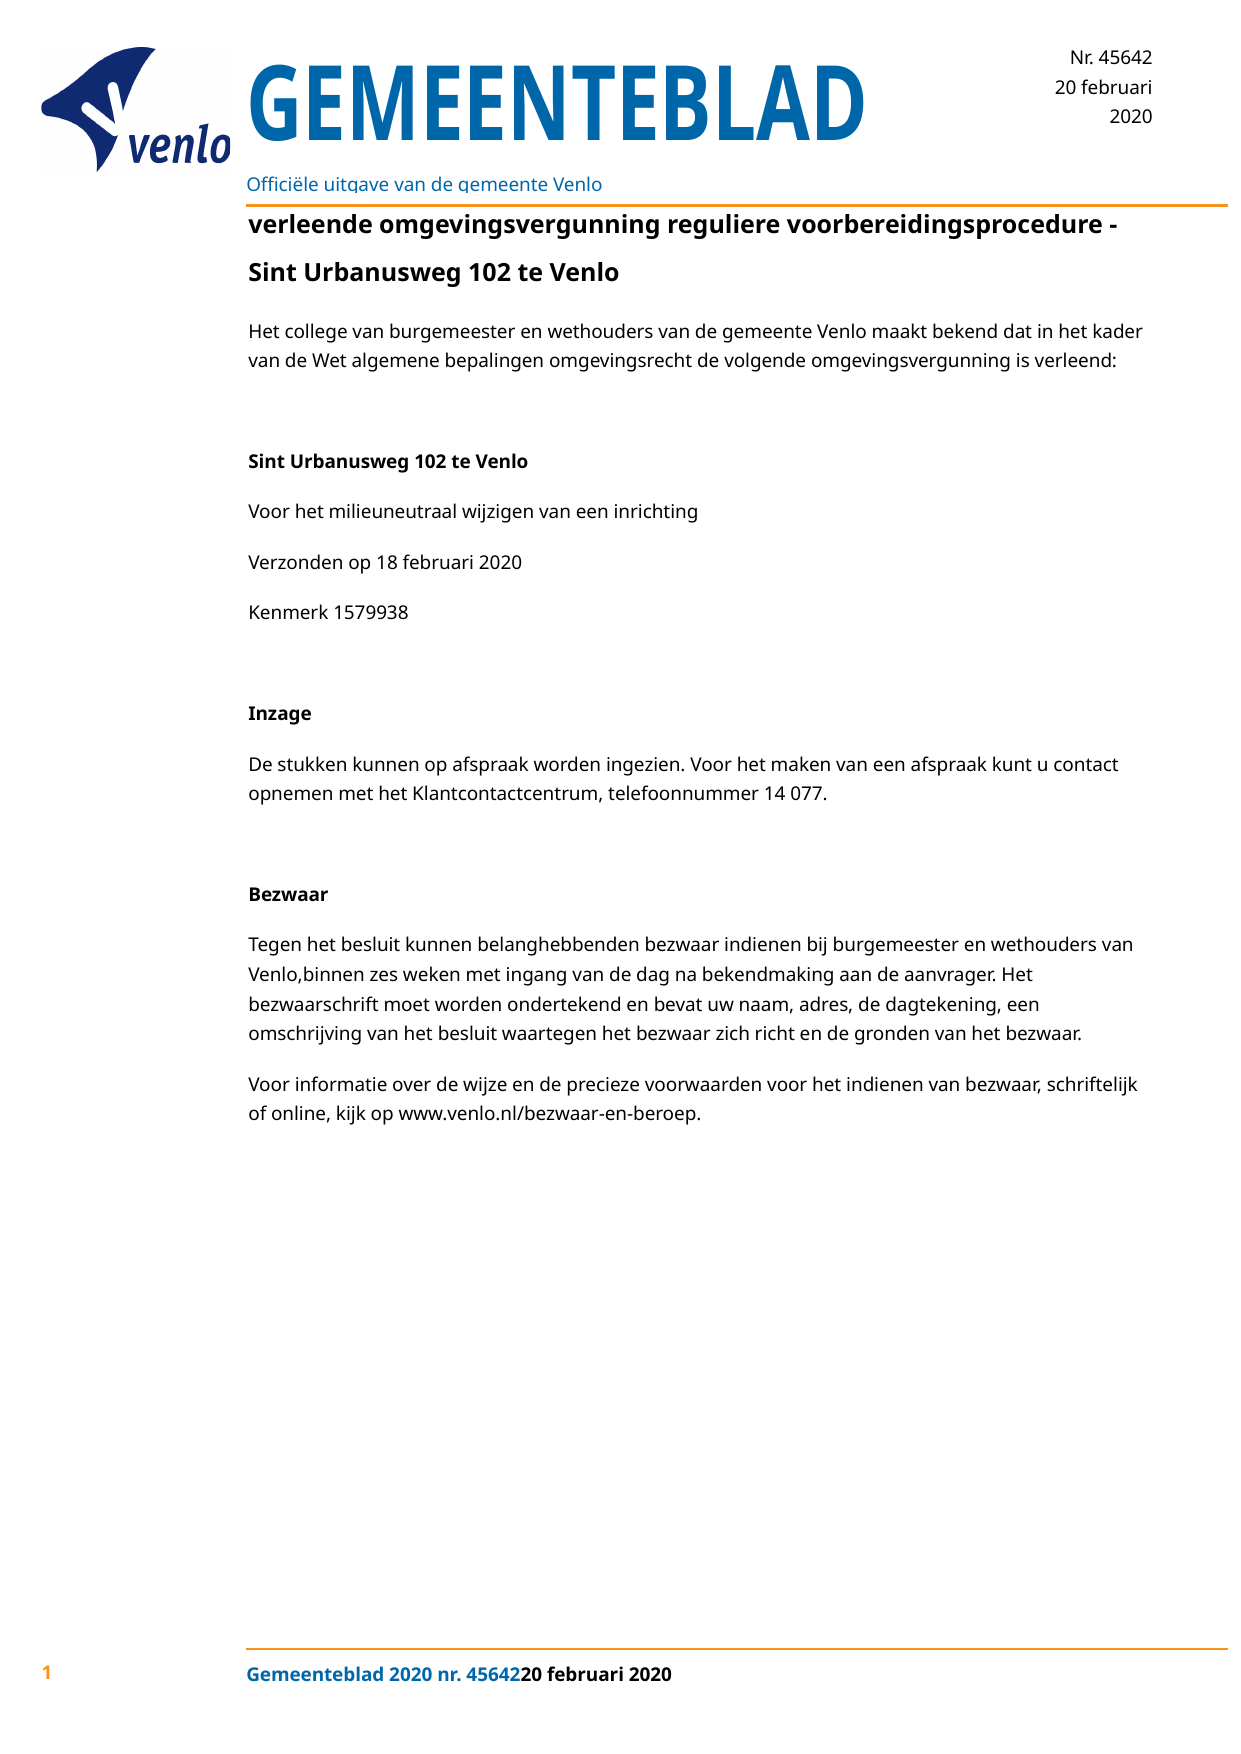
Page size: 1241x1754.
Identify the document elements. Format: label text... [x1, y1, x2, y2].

text Inzage [248, 700, 1152, 726]
text Kenmerk 1579938 [248, 599, 1152, 625]
picture [41, 47, 231, 172]
text Voor informatie over de wijze en de precieze voorwaarden voor het indienen van bezwaar, schriftelijk of online, kijk op www.venlo.nl/bezwaar-en-beroep. [248, 1071, 1152, 1126]
text Het college van burgemeester en wethouders van de gemeente Venlo maakt bekend dat in het kader van de Wet algemene bepalingen omgevingsrecht de volgende omgevingsvergunning is verleend: [248, 318, 1152, 373]
text Tegen het besluit kunnen belanghebbenden bezwaar indienen bij burgemeester en wethouders van Venlo,binnen zes weken met ingang van de dag na bekendmaking aan de aanvrager. Het bezwaarschrift moet worden ondertekend en bevat uw naam, adres, de dagtekening, een omschrijving van het besluit waartegen het bezwaar zich richt en de gronden van het bezwaar. [248, 932, 1152, 1046]
text verleende omgevingsvergunning reguliere voorbereidingsprocedure - Sint Urbanusweg 102 te Venlo [248, 207, 1152, 288]
text Bezwaar [248, 881, 1152, 907]
text Sint Urbanusweg 102 te Venlo [248, 448, 1152, 474]
text De stukken kunnen op afspraak worden ingezien. Voor het maken van een afspraak kunt u contact opnemen met het Klantcontactcentrum, telefoonnummer 14 077. [248, 751, 1152, 806]
text Voor het milieuneutraal wijzigen van een inrichting [248, 499, 1152, 524]
text Verzonden op 18 februari 2020 [248, 549, 1152, 575]
